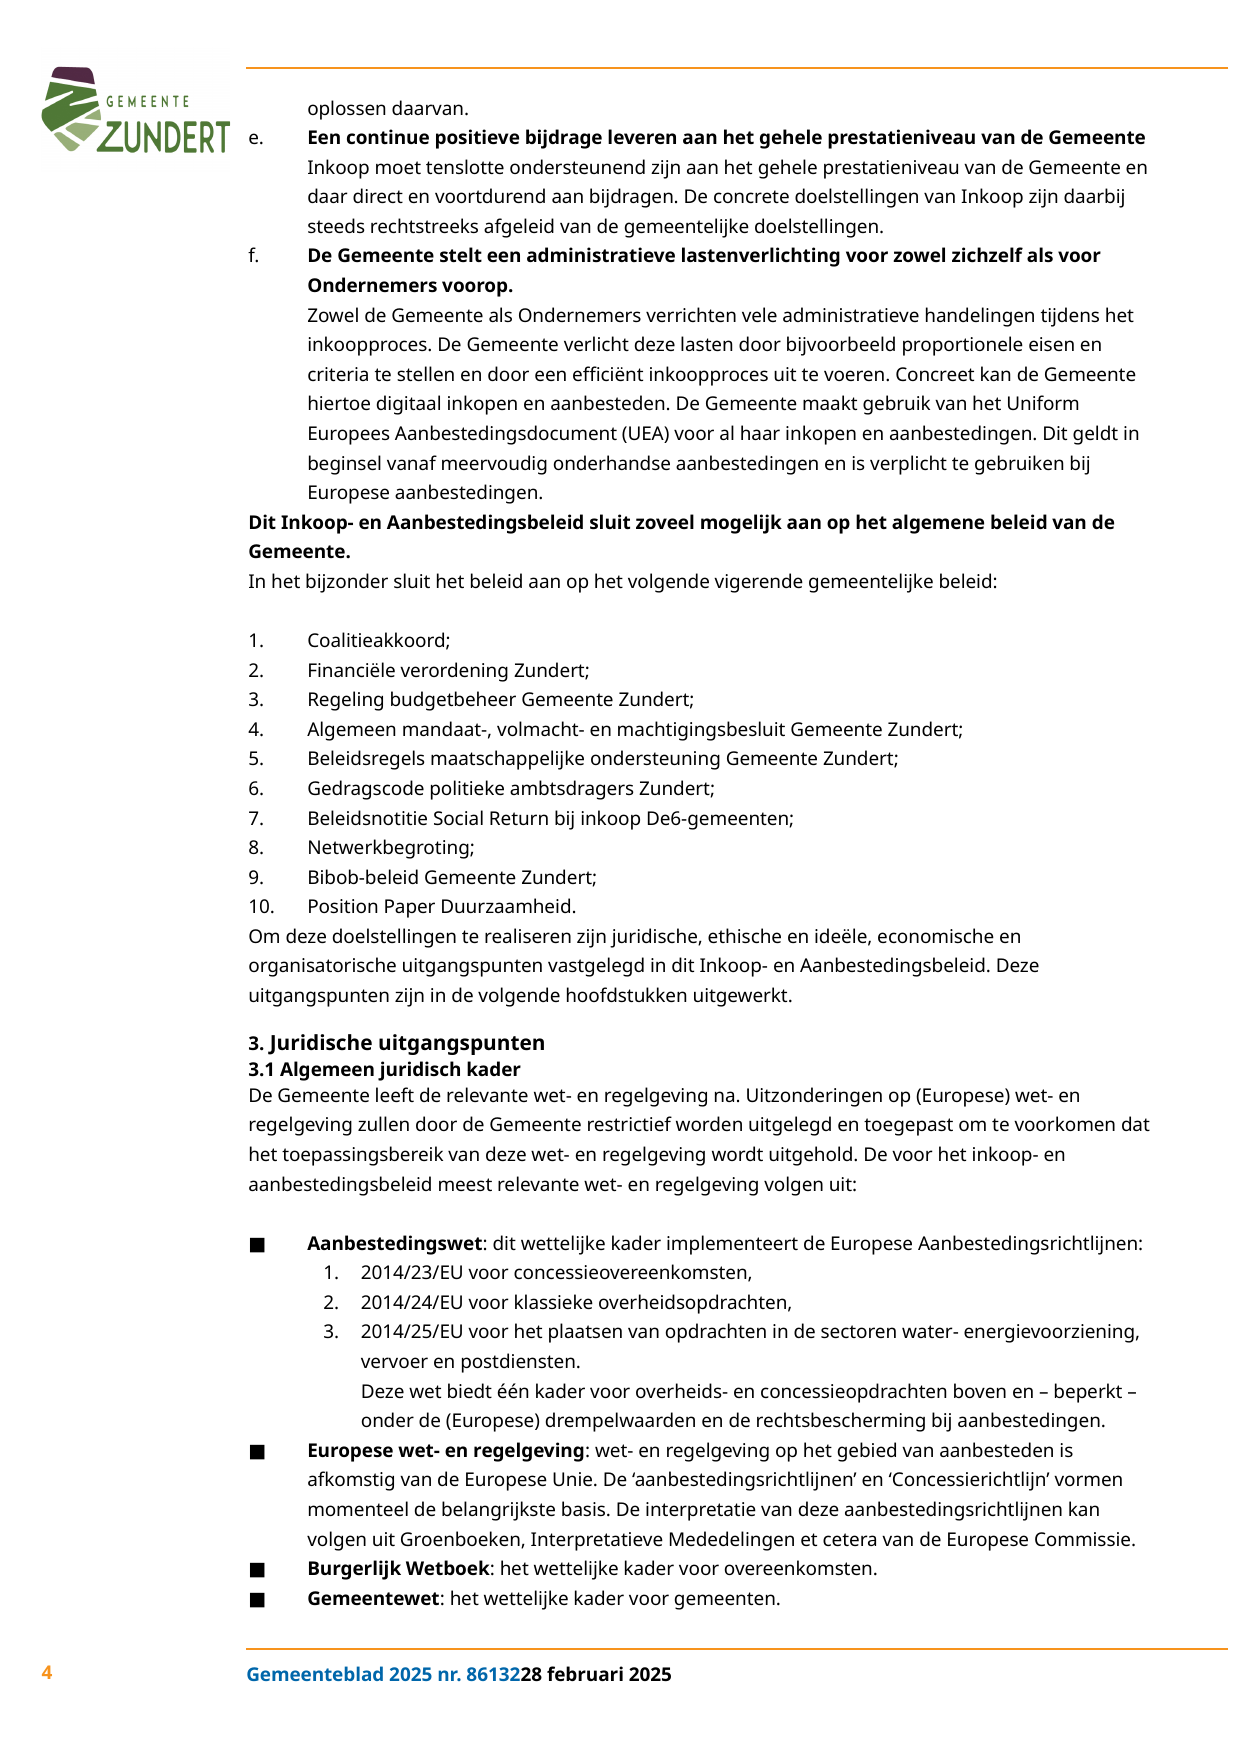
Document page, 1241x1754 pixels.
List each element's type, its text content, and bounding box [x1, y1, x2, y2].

list oplossen daarvan. [248, 95, 1152, 121]
list Zowel de Gemeente als Ondernemers verrichten vele administratieve handelingen tijdens het inkoopproces. De Gemeente verlicht deze lasten door bijvoorbeeld proportionele eisen en criteria te stellen en door een efficiënt inkoopproces uit te voeren. Concreet kan de Gemeente hiertoe digitaal inkopen en aanbesteden. De Gemeente maakt gebruik van het Uniform Europees Aanbestedingsdocument (UEA) voor al haar inkopen en aanbestedingen. Dit geldt in beginsel vanaf meervoudig onderhandse aanbestedingen en is verplicht te gebruiken bij Europese aanbestedingen. [248, 302, 1152, 505]
text Dit Inkoop- en Aanbestedingsbeleid sluit zoveel mogelijk aan op het algemene beleid van de Gemeente. [248, 509, 1152, 564]
list Aanbestedingswet: dit wettelijke kader implementeert de Europese Aanbestedingsrichtlijnen: [248, 1230, 1152, 1256]
text In het bijzonder sluit het beleid aan op het volgende vigerende gemeentelijke beleid: [248, 568, 1152, 594]
list Bibob-beleid Gemeente Zundert; [248, 864, 1152, 890]
list 2014/24/EU voor klassieke overheidsopdrachten, [323, 1289, 1152, 1315]
list Deze wet biedt één kader voor overheids- en concessieopdrachten boven en – beperkt – onder de (Europese) drempelwaarden en de rechtsbescherming bij aanbestedingen. [323, 1378, 1152, 1433]
list Beleidsnotitie Social Return bij inkoop De6-gemeenten; [248, 805, 1152, 831]
list 2014/25/EU voor het plaatsen van opdrachten in de sectoren water- energievoorziening, vervoer en postdiensten. [323, 1319, 1152, 1374]
list Financiële verordening Zundert; [248, 657, 1152, 683]
picture [41, 47, 231, 172]
text 3. Juridische uitgangspunten [248, 1028, 1152, 1056]
list Algemeen mandaat-, volmacht- en machtigingsbesluit Gemeente Zundert; [248, 716, 1152, 742]
text Om deze doelstellingen te realiseren zijn juridische, ethische en ideële, economische en organisatorische uitgangspunten vastgelegd in dit Inkoop- en Aanbestedingsbeleid. Deze uitgangspunten zijn in de volgende hoofdstukken uitgewerkt. [248, 923, 1152, 1008]
list Een continue positieve bijdrage leveren aan het gehele prestatieniveau van de Gemeente [248, 124, 1152, 150]
list Burgerlijk Wetboek: het wettelijke kader voor overeenkomsten. [248, 1555, 1152, 1581]
text 3.1 Algemeen juridisch kader [248, 1056, 1152, 1082]
text De Gemeente leeft de relevante wet- en regelgeving na. Uitzonderingen op (Europese) wet- en regelgeving zullen door de Gemeente restrictief worden uitgelegd en toegepast om te voorkomen dat het toepassingsbereik van deze wet- en regelgeving wordt uitgehold. De voor het inkoop- en aanbestedingsbeleid meest relevante wet- en regelgeving volgen uit: [248, 1082, 1152, 1197]
list Inkoop moet tenslotte ondersteunend zijn aan het gehele prestatieniveau van de Gemeente en daar direct en voortdurend aan bijdragen. De concrete doelstellingen van Inkoop zijn daarbij steeds rechtstreeks afgeleid van de gemeentelijke doelstellingen. [248, 154, 1152, 239]
list Beleidsregels maatschappelijke ondersteuning Gemeente Zundert; [248, 746, 1152, 771]
list Netwerkbegroting; [248, 834, 1152, 860]
list De Gemeente stelt een administratieve lastenverlichting voor zowel zichzelf als voor Ondernemers voorop. [248, 243, 1152, 298]
list 2014/23/EU voor concessieovereenkomsten, [323, 1259, 1152, 1285]
list Coalitieakkoord; [248, 627, 1152, 653]
list Gedragscode politieke ambtsdragers Zundert; [248, 775, 1152, 801]
list Europese wet- en regelgeving: wet- en regelgeving op het gebied van aanbesteden is afkomstig van de Europese Unie. De ‘aanbestedingsrichtlijnen’ en ‘Concessierichtlijn’ vormen momenteel de belangrijkste basis. De interpretatie van deze aanbestedingsrichtlijnen kan volgen uit Groenboeken, Interpretatieve Mededelingen et cetera van de Europese Commissie. [248, 1437, 1152, 1552]
list Position Paper Duurzaamheid. [248, 893, 1152, 919]
list Regeling budgetbeheer Gemeente Zundert; [248, 686, 1152, 712]
list Gemeentewet: het wettelijke kader voor gemeenten. [248, 1585, 1152, 1611]
